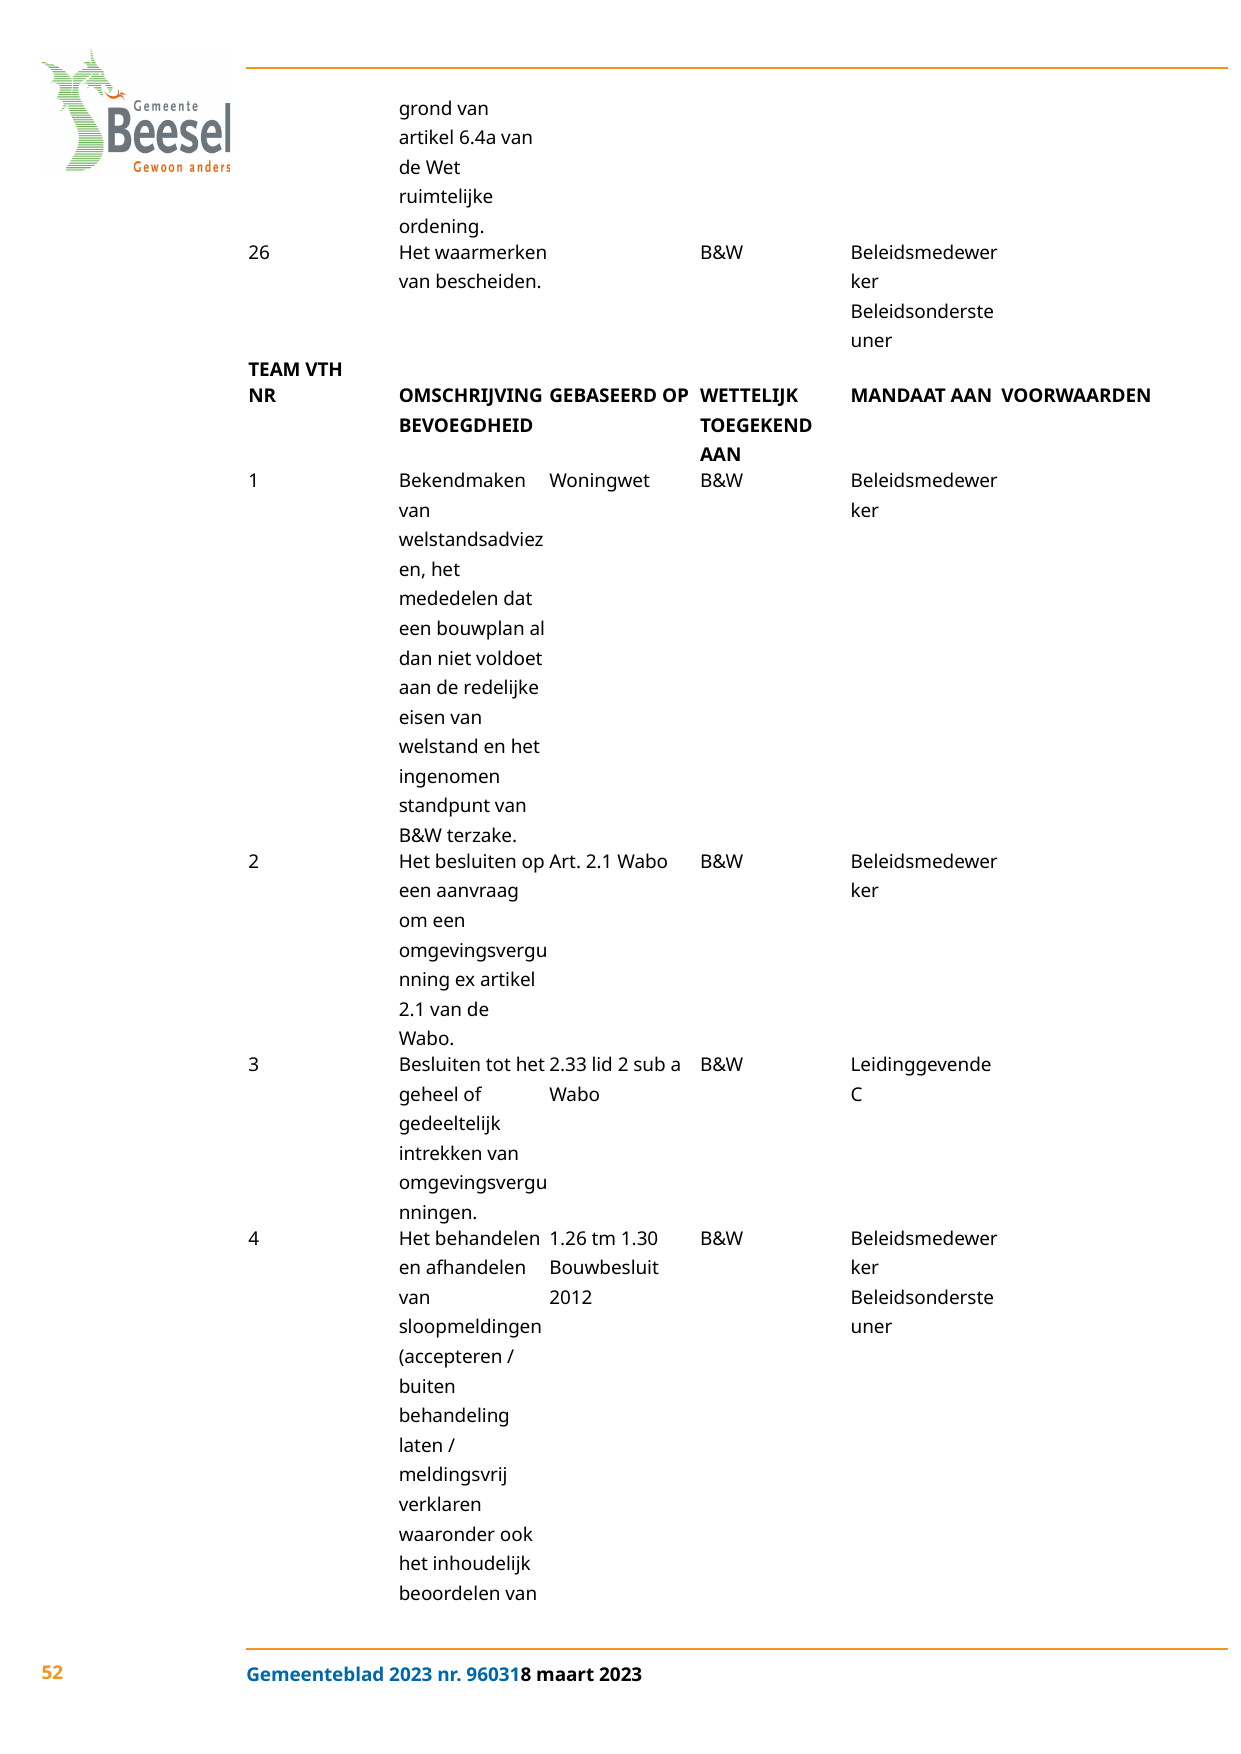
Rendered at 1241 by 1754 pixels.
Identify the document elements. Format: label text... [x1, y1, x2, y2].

table_cell [549, 95, 700, 239]
table_cell 26 [248, 239, 398, 353]
table_cell B&W [700, 239, 850, 353]
table_header TEAM VTH [248, 357, 1152, 382]
table_cell Besluiten tot het geheel of gedeeltelijk intrekken van omgevingsvergunningen. [399, 1051, 549, 1225]
table_cell [700, 95, 850, 239]
table_cell Art. 2.1 Wabo [549, 848, 700, 1051]
table_cell B&W [700, 848, 850, 1051]
table_cell NR [248, 383, 398, 467]
table_cell [1001, 1051, 1152, 1225]
table_cell [1001, 848, 1152, 1051]
table_cell Het behandelen en afhandelen van sloopmeldingen (accepteren / buiten behandeling laten / meldingsvrij verklaren waaronder ook het inhoudelijk beoordelen van [399, 1225, 549, 1606]
table_cell Leidinggevende C [850, 1051, 1001, 1225]
table_cell Beleidsmedewerker Beleidsondersteuner [850, 239, 1001, 353]
table_cell [248, 95, 398, 239]
table_cell Beleidsmedewerker [850, 467, 1001, 848]
table_cell 3 [248, 1051, 398, 1225]
picture [41, 47, 231, 172]
table_cell MANDAAT AAN [850, 383, 1001, 467]
table_cell Woningwet [549, 467, 700, 848]
table_cell OMSCHRIJVING BEVOEGDHEID [399, 383, 549, 467]
table_cell B&W [700, 467, 850, 848]
table_cell Beleidsmedewerker [850, 848, 1001, 1051]
table_cell grond van artikel 6.4a van de Wet ruimtelijke ordening. [399, 95, 549, 239]
table_cell GEBASEERD OP [549, 383, 700, 467]
table_cell 1 [248, 467, 398, 848]
table_cell Bekendmaken van welstandsadviezen, het mededelen dat een bouwplan al dan niet voldoet aan de redelijke eisen van welstand en het ingenomen standpunt van B&W terzake. [399, 467, 549, 848]
table_cell 2 [248, 848, 398, 1051]
table_cell WETTELIJK TOEGEKEND AAN [700, 383, 850, 467]
table_cell [549, 239, 700, 353]
table_cell B&W [700, 1225, 850, 1606]
table_cell [850, 95, 1001, 239]
table_cell 2.33 lid 2 sub a Wabo [549, 1051, 700, 1225]
table_cell 1.26 tm 1.30 Bouwbesluit 2012 [549, 1225, 700, 1606]
table_cell [1001, 467, 1152, 848]
table_cell Het waarmerken van bescheiden. [399, 239, 549, 353]
table_cell [1001, 95, 1152, 239]
table_cell B&W [700, 1051, 850, 1225]
table_cell Beleidsmedewerker Beleidsondersteuner [850, 1225, 1001, 1606]
table_cell [1001, 1225, 1152, 1606]
table_cell 4 [248, 1225, 398, 1606]
table_cell VOORWAARDEN [1001, 383, 1152, 467]
table_cell [1001, 239, 1152, 353]
table_cell Het besluiten op een aanvraag om een omgevingsvergunning ex artikel 2.1 van de Wabo. [399, 848, 549, 1051]
